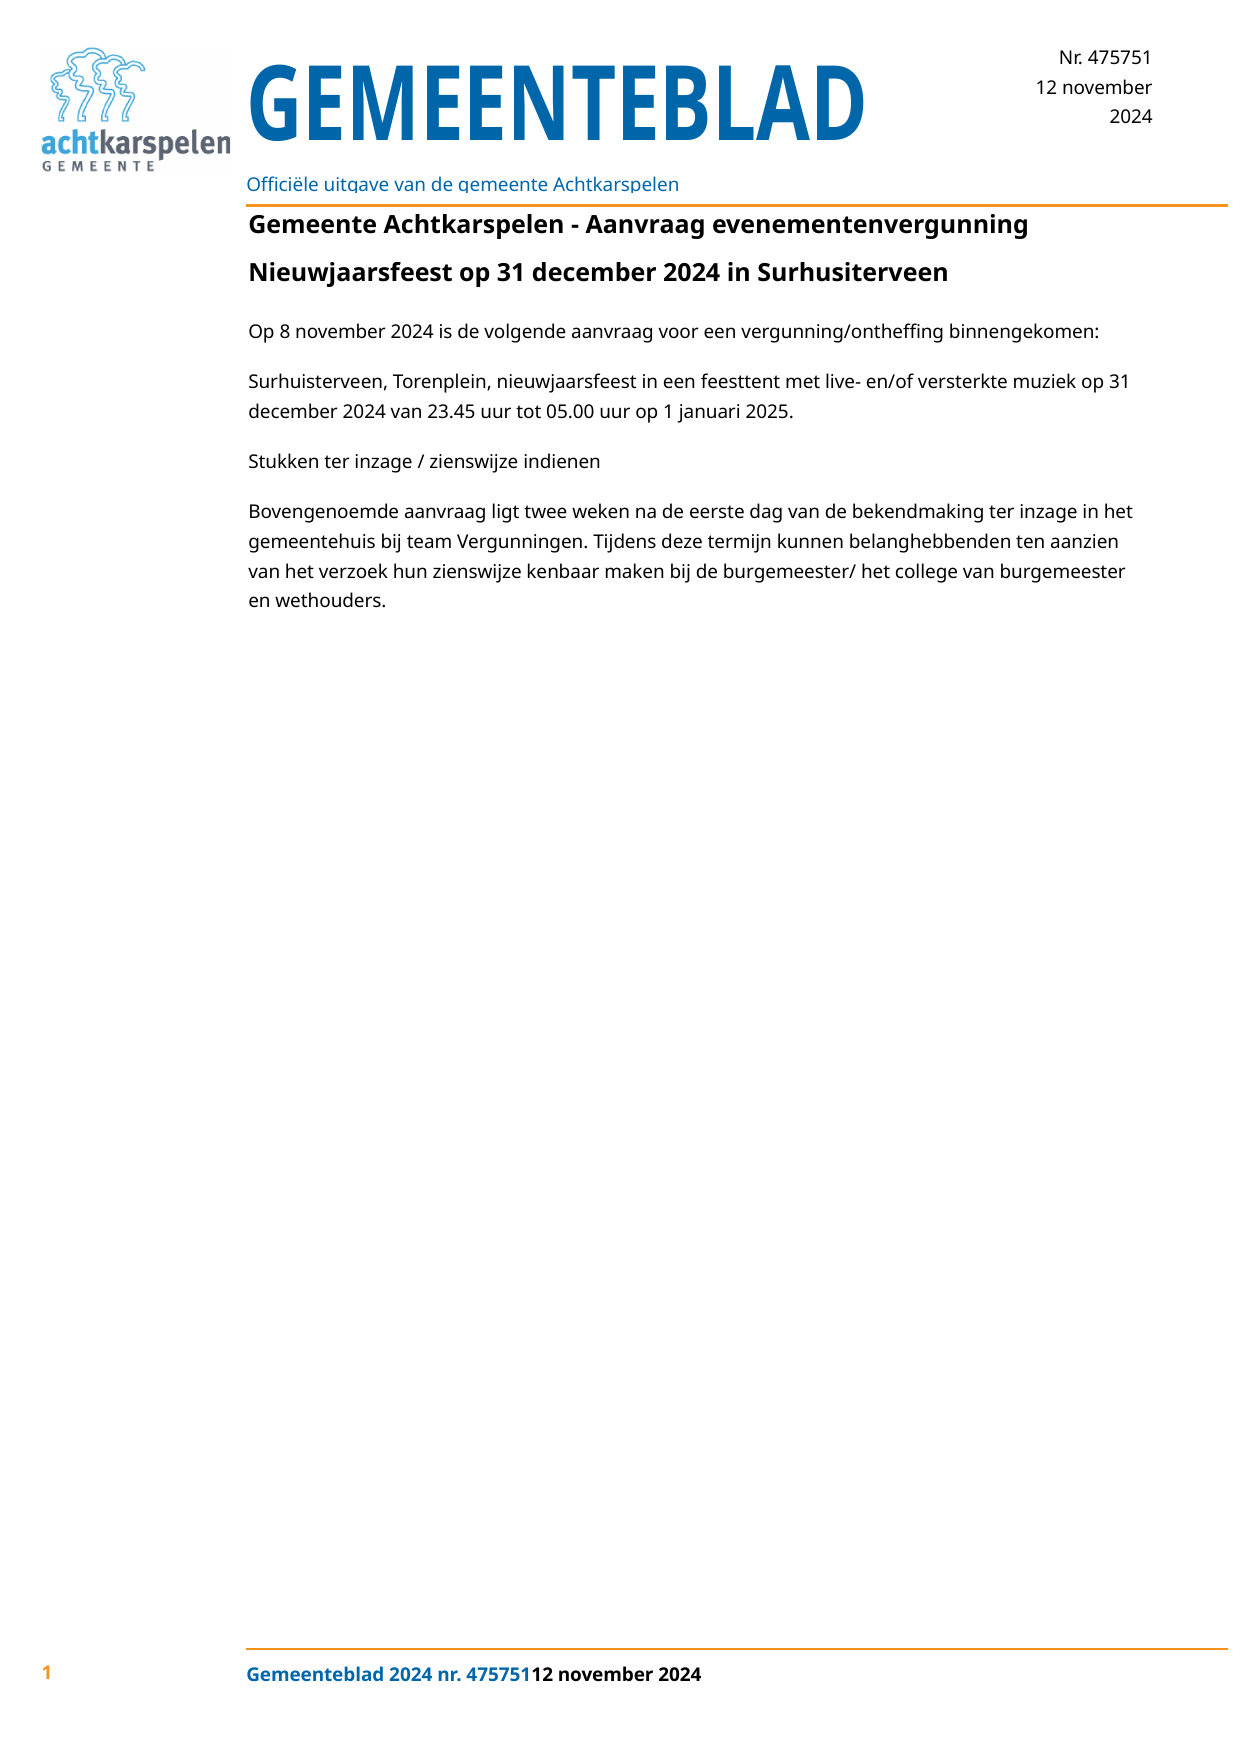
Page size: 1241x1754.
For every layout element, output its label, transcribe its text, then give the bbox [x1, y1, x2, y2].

text Stukken ter inzage / zienswijze indienen [248, 448, 1152, 474]
text Bovengenoemde aanvraag ligt twee weken na de eerste dag van de bekendmaking ter inzage in het gemeentehuis bij team Vergunningen. Tijdens deze termijn kunnen belanghebbenden ten aanzien van het verzoek hun zienswijze kenbaar maken bij de burgemeester/ het college van burgemeester en wethouders. [248, 499, 1152, 613]
text Op 8 november 2024 is de volgende aanvraag voor een vergunning/ontheffing binnengekomen: [248, 318, 1152, 344]
text Surhuisterveen, Torenplein, nieuwjaarsfeest in een feesttent met live- en/of versterkte muziek op 31 december 2024 van 23.45 uur tot 05.00 uur op 1 januari 2025. [248, 368, 1152, 424]
text Gemeente Achtkarspelen - Aanvraag evenementenvergunning Nieuwjaarsfeest op 31 december 2024 in Surhusiterveen [248, 207, 1152, 288]
picture [41, 47, 231, 172]
